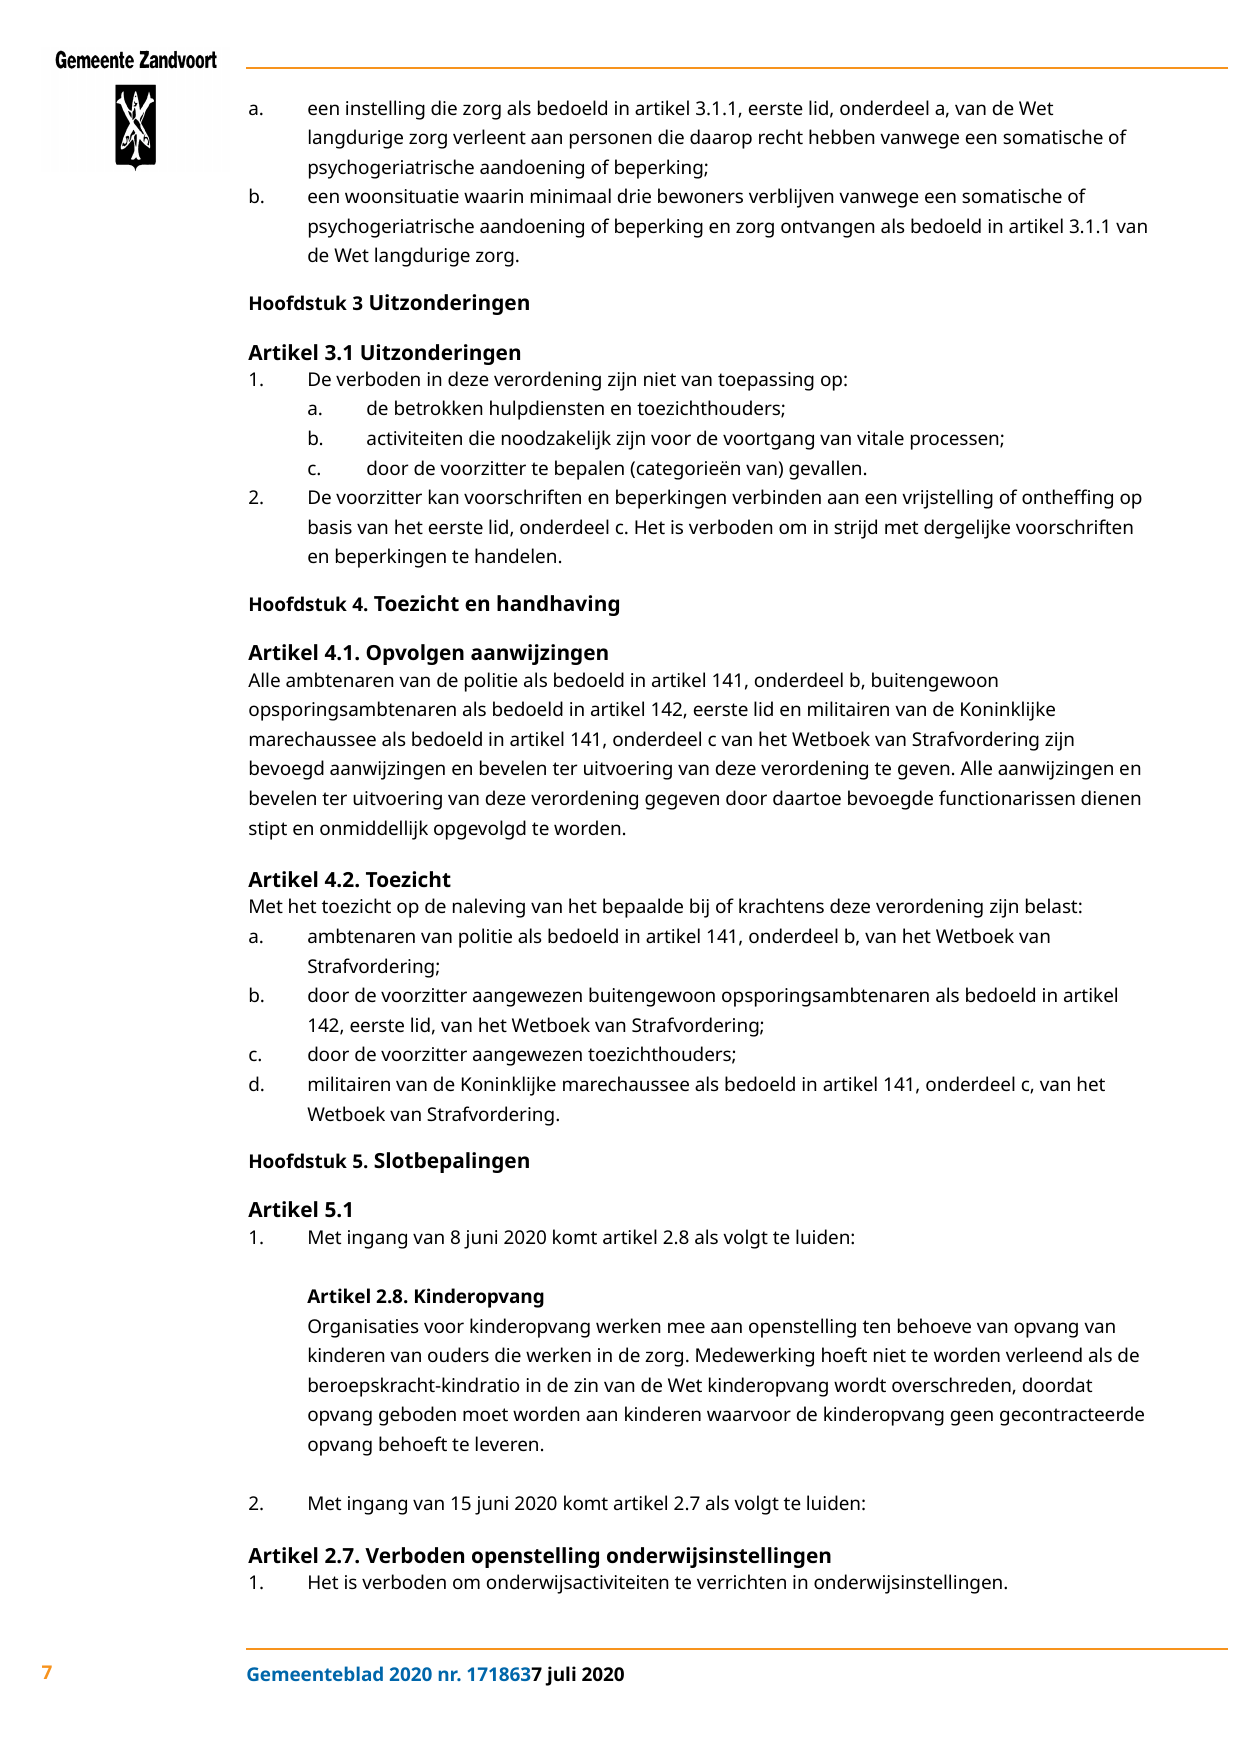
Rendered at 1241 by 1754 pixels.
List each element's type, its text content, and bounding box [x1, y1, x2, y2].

text Artikel 3.1 Uitzonderingen [248, 338, 1152, 366]
list Artikel 2.8. Kinderopvang [248, 1283, 1152, 1309]
text Artikel 5.1 [248, 1196, 1152, 1224]
list een instelling die zorg als bedoeld in artikel 3.1.1, eerste lid, onderdeel a, van de Wet langdurige zorg verleent aan personen die daarop recht hebben vanwege een somatische of psychogeriatrische aandoening of beperking; [248, 95, 1152, 180]
list activiteiten die noodzakelijk zijn voor de voortgang van vitale processen; [307, 425, 1152, 451]
list De verboden in deze verordening zijn niet van toepassing op: [248, 366, 1152, 392]
text Artikel 2.7. Verboden openstelling onderwijsinstellingen [248, 1541, 1152, 1569]
list de betrokken hulpdiensten en toezichthouders; [307, 396, 1152, 421]
text Artikel 4.1. Opvolgen aanwijzingen [248, 638, 1152, 667]
list door de voorzitter aangewezen toezichthouders; [248, 1042, 1152, 1067]
text Met het toezicht op de naleving van het bepaalde bij of krachtens deze verordening zijn belast: [248, 894, 1152, 919]
list ambtenaren van politie als bedoeld in artikel 141, onderdeel b, van het Wetboek van Strafvordering; [248, 923, 1152, 978]
list De voorzitter kan voorschriften en beperkingen verbinden aan een vrijstelling of ontheffing op basis van het eerste lid, onderdeel c. Het is verboden om in strijd met dergelijke voorschriften en beperkingen te handelen. [248, 484, 1152, 569]
text Artikel 4.2. Toezicht [248, 865, 1152, 894]
list door de voorzitter te bepalen (categorieën van) gevallen. [307, 455, 1152, 481]
list Het is verboden om onderwijsactiviteiten te verrichten in onderwijsinstellingen. [248, 1569, 1152, 1595]
list een woonsituatie waarin minimaal drie bewoners verblijven vanwege een somatische of psychogeriatrische aandoening of beperking en zorg ontvangen als bedoeld in artikel 3.1.1 van de Wet langdurige zorg. [248, 183, 1152, 268]
text Hoofdstuk 3 Uitzonderingen [248, 288, 1152, 317]
text Hoofdstuk 5. Slotbepalingen [248, 1146, 1152, 1175]
list Met ingang van 15 juni 2020 komt artikel 2.7 als volgt te luiden: [248, 1490, 1152, 1516]
picture [41, 47, 231, 172]
list Organisaties voor kinderopvang werken mee aan openstelling ten behoeve van opvang van kinderen van ouders die werken in de zorg. Medewerking hoeft niet te worden verleend als de beroepskracht-kindratio in de zin van de Wet kinderopvang wordt overschreden, doordat opvang geboden moet worden aan kinderen waarvoor de kinderopvang geen gecontracteerde opvang behoeft te leveren. [248, 1313, 1152, 1457]
list Met ingang van 8 juni 2020 komt artikel 2.8 als volgt te luiden: [248, 1224, 1152, 1250]
list militairen van de Koninklijke marechaussee als bedoeld in artikel 141, onderdeel c, van het Wetboek van Strafvordering. [248, 1071, 1152, 1126]
list door de voorzitter aangewezen buitengewoon opsporingsambtenaren als bedoeld in artikel 142, eerste lid, van het Wetboek van Strafvordering; [248, 982, 1152, 1038]
text Hoofdstuk 4. Toezicht en handhaving [248, 589, 1152, 618]
text Alle ambtenaren van de politie als bedoeld in artikel 141, onderdeel b, buitengewoon opsporingsambtenaren als bedoeld in artikel 142, eerste lid en militairen van de Koninklijke marechaussee als bedoeld in artikel 141, onderdeel c van het Wetboek van Strafvordering zijn bevoegd aanwijzingen en bevelen ter uitvoering van deze verordening te geven. Alle aanwijzingen en bevelen ter uitvoering van deze verordening gegeven door daartoe bevoegde functionarissen dienen stipt en onmiddellijk opgevolgd te worden. [248, 667, 1152, 841]
